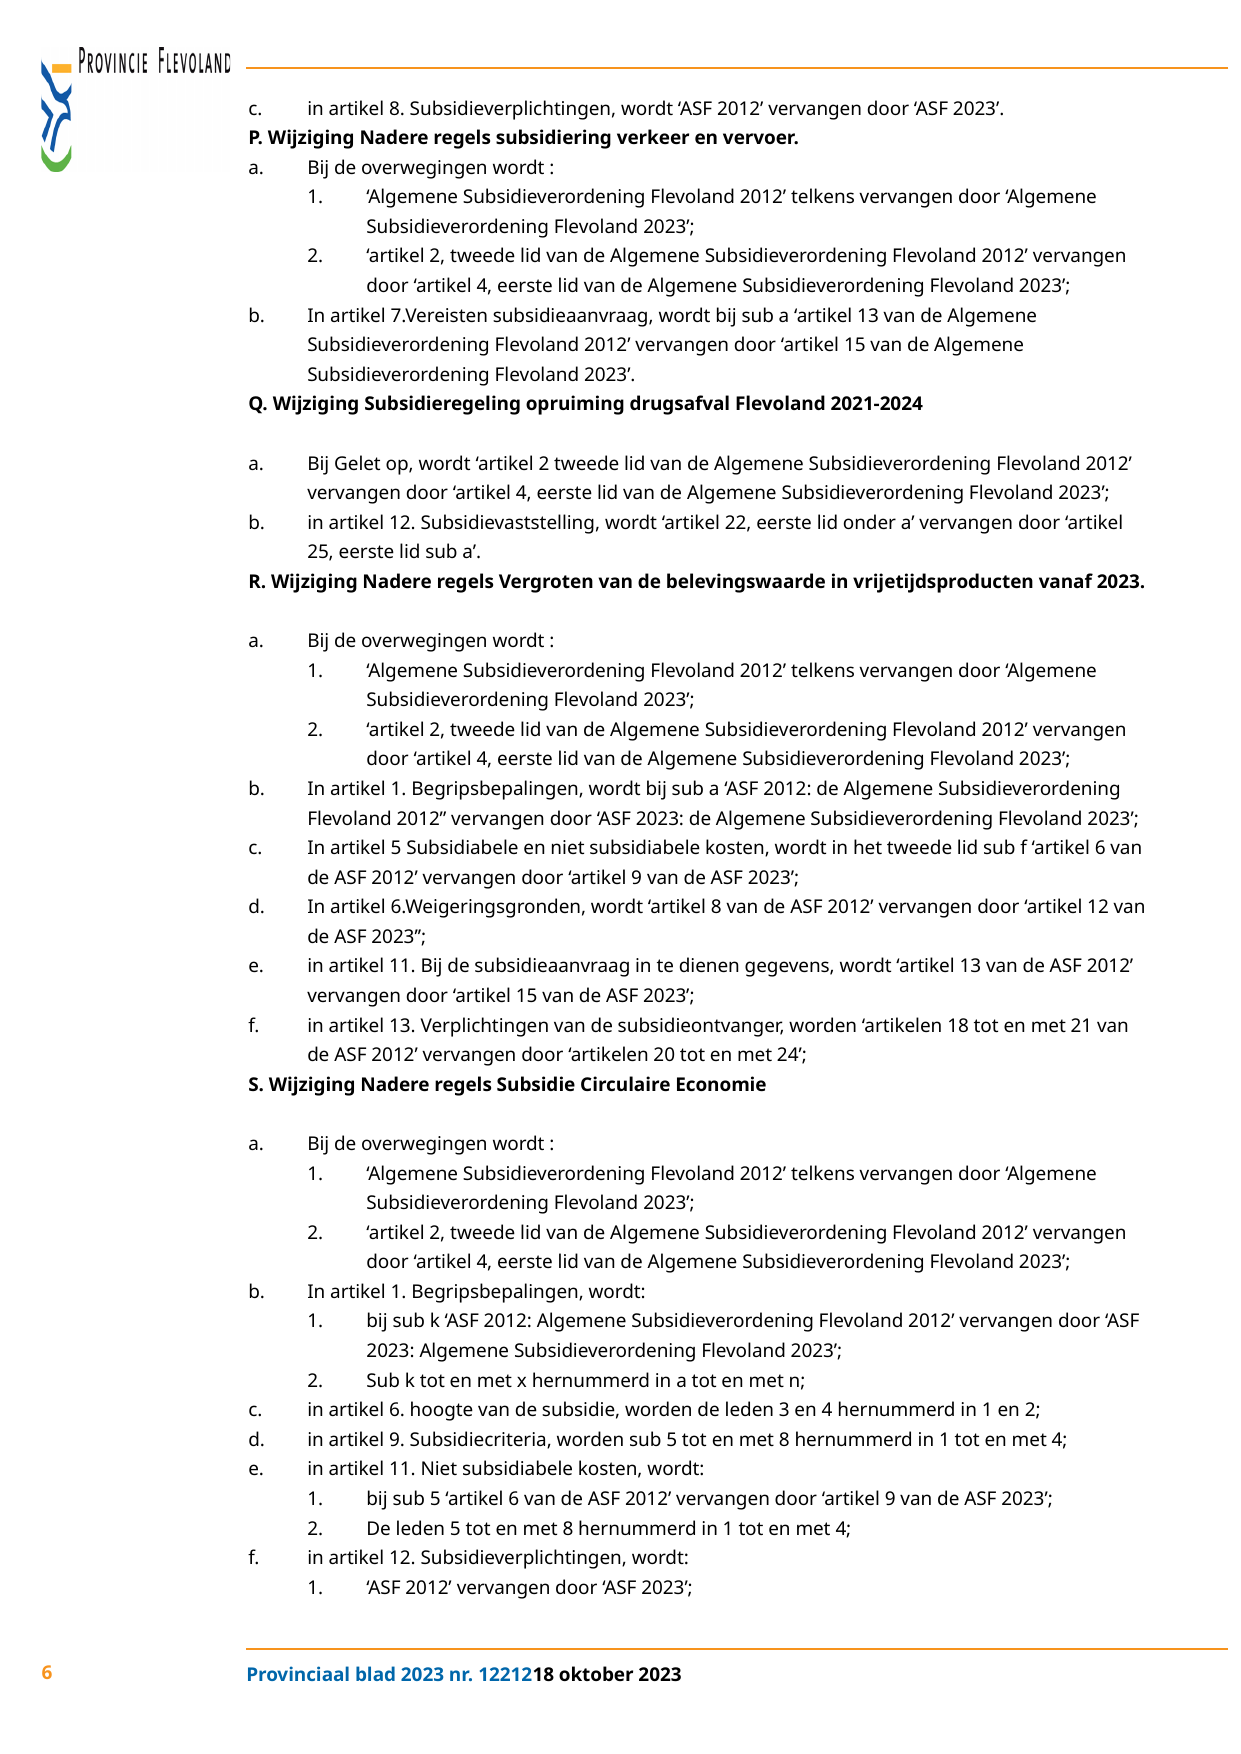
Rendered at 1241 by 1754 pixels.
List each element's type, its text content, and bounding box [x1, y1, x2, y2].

list In artikel 5 Subsidiabele en niet subsidiabele kosten, wordt in het tweede lid sub f ‘artikel 6 van de ASF 2012’ vervangen door ‘artikel 9 van de ASF 2023’; [248, 834, 1152, 890]
list in artikel 11. Niet subsidiabele kosten, wordt: [248, 1456, 1152, 1481]
list in artikel 12. Subsidievaststelling, wordt ‘artikel 22, eerste lid onder a’ vervangen door ‘artikel 25, eerste lid sub a’. [248, 509, 1152, 564]
list In artikel 1. Begripsbepalingen, wordt: [248, 1278, 1152, 1304]
list De leden 5 tot en met 8 hernummerd in 1 tot en met 4; [307, 1515, 1152, 1541]
list bij sub k ‘ASF 2012: Algemene Subsidieverordening Flevoland 2012’ vervangen door ‘ASF 2023: Algemene Subsidieverordening Flevoland 2023’; [307, 1308, 1152, 1363]
list ‘ASF 2012’ vervangen door ‘ASF 2023’; [307, 1574, 1152, 1600]
list in artikel 9. Subsidiecriteria, worden sub 5 tot en met 8 hernummerd in 1 tot en met 4; [248, 1426, 1152, 1452]
list in artikel 12. Subsidieverplichtingen, wordt: [248, 1544, 1152, 1570]
list Sub k tot en met x hernummerd in a tot en met n; [307, 1367, 1152, 1393]
list Bij de overwegingen wordt : [248, 154, 1152, 180]
text P. Wijziging Nadere regels subsidiering verkeer en vervoer. [248, 124, 1152, 150]
list Bij de overwegingen wordt : [248, 627, 1152, 653]
list ‘artikel 2, tweede lid van de Algemene Subsidieverordening Flevoland 2012’ vervangen door ‘artikel 4, eerste lid van de Algemene Subsidieverordening Flevoland 2023’; [307, 716, 1152, 771]
text R. Wijziging Nadere regels Vergroten van de belevingswaarde in vrijetijdsproducten vanaf 2023. [248, 568, 1152, 594]
list ‘Algemene Subsidieverordening Flevoland 2012’ telkens vervangen door ‘Algemene Subsidieverordening Flevoland 2023’; [307, 183, 1152, 239]
list ‘Algemene Subsidieverordening Flevoland 2012’ telkens vervangen door ‘Algemene Subsidieverordening Flevoland 2023’; [307, 657, 1152, 712]
list In artikel 1. Begripsbepalingen, wordt bij sub a ‘ASF 2012: de Algemene Subsidieverordening Flevoland 2012’’ vervangen door ‘ASF 2023: de Algemene Subsidieverordening Flevoland 2023’; [248, 775, 1152, 831]
text S. Wijziging Nadere regels Subsidie Circulaire Economie [248, 1071, 1152, 1097]
list ‘Algemene Subsidieverordening Flevoland 2012’ telkens vervangen door ‘Algemene Subsidieverordening Flevoland 2023’; [307, 1160, 1152, 1215]
list ‘artikel 2, tweede lid van de Algemene Subsidieverordening Flevoland 2012’ vervangen door ‘artikel 4, eerste lid van de Algemene Subsidieverordening Flevoland 2023’; [307, 1219, 1152, 1274]
list In artikel 7.Vereisten subsidieaanvraag, wordt bij sub a ‘artikel 13 van de Algemene Subsidieverordening Flevoland 2012’ vervangen door ‘artikel 15 van de Algemene Subsidieverordening Flevoland 2023’. [248, 302, 1152, 387]
list Bij de overwegingen wordt : [248, 1130, 1152, 1156]
list In artikel 6.Weigeringsgronden, wordt ‘artikel 8 van de ASF 2012’ vervangen door ‘artikel 12 van de ASF 2023’’; [248, 893, 1152, 949]
list ‘artikel 2, tweede lid van de Algemene Subsidieverordening Flevoland 2012’ vervangen door ‘artikel 4, eerste lid van de Algemene Subsidieverordening Flevoland 2023’; [307, 243, 1152, 298]
list in artikel 6. hoogte van de subsidie, worden de leden 3 en 4 hernummerd in 1 en 2; [248, 1396, 1152, 1422]
picture [41, 47, 231, 172]
list in artikel 11. Bij de subsidieaanvraag in te dienen gegevens, wordt ‘artikel 13 van de ASF 2012’ vervangen door ‘artikel 15 van de ASF 2023’; [248, 953, 1152, 1008]
text Q. Wijziging Subsidieregeling opruiming drugsafval Flevoland 2021-2024 [248, 391, 1152, 416]
list in artikel 13. Verplichtingen van de subsidieontvanger, worden ‘artikelen 18 tot en met 21 van de ASF 2012’ vervangen door ‘artikelen 20 tot en met 24’; [248, 1012, 1152, 1067]
list in artikel 8. Subsidieverplichtingen, wordt ‘ASF 2012’ vervangen door ‘ASF 2023’. [248, 95, 1152, 121]
list bij sub 5 ‘artikel 6 van de ASF 2012’ vervangen door ‘artikel 9 van de ASF 2023’; [307, 1485, 1152, 1511]
list Bij Gelet op, wordt ‘artikel 2 tweede lid van de Algemene Subsidieverordening Flevoland 2012’ vervangen door ‘artikel 4, eerste lid van de Algemene Subsidieverordening Flevoland 2023’; [248, 450, 1152, 505]
